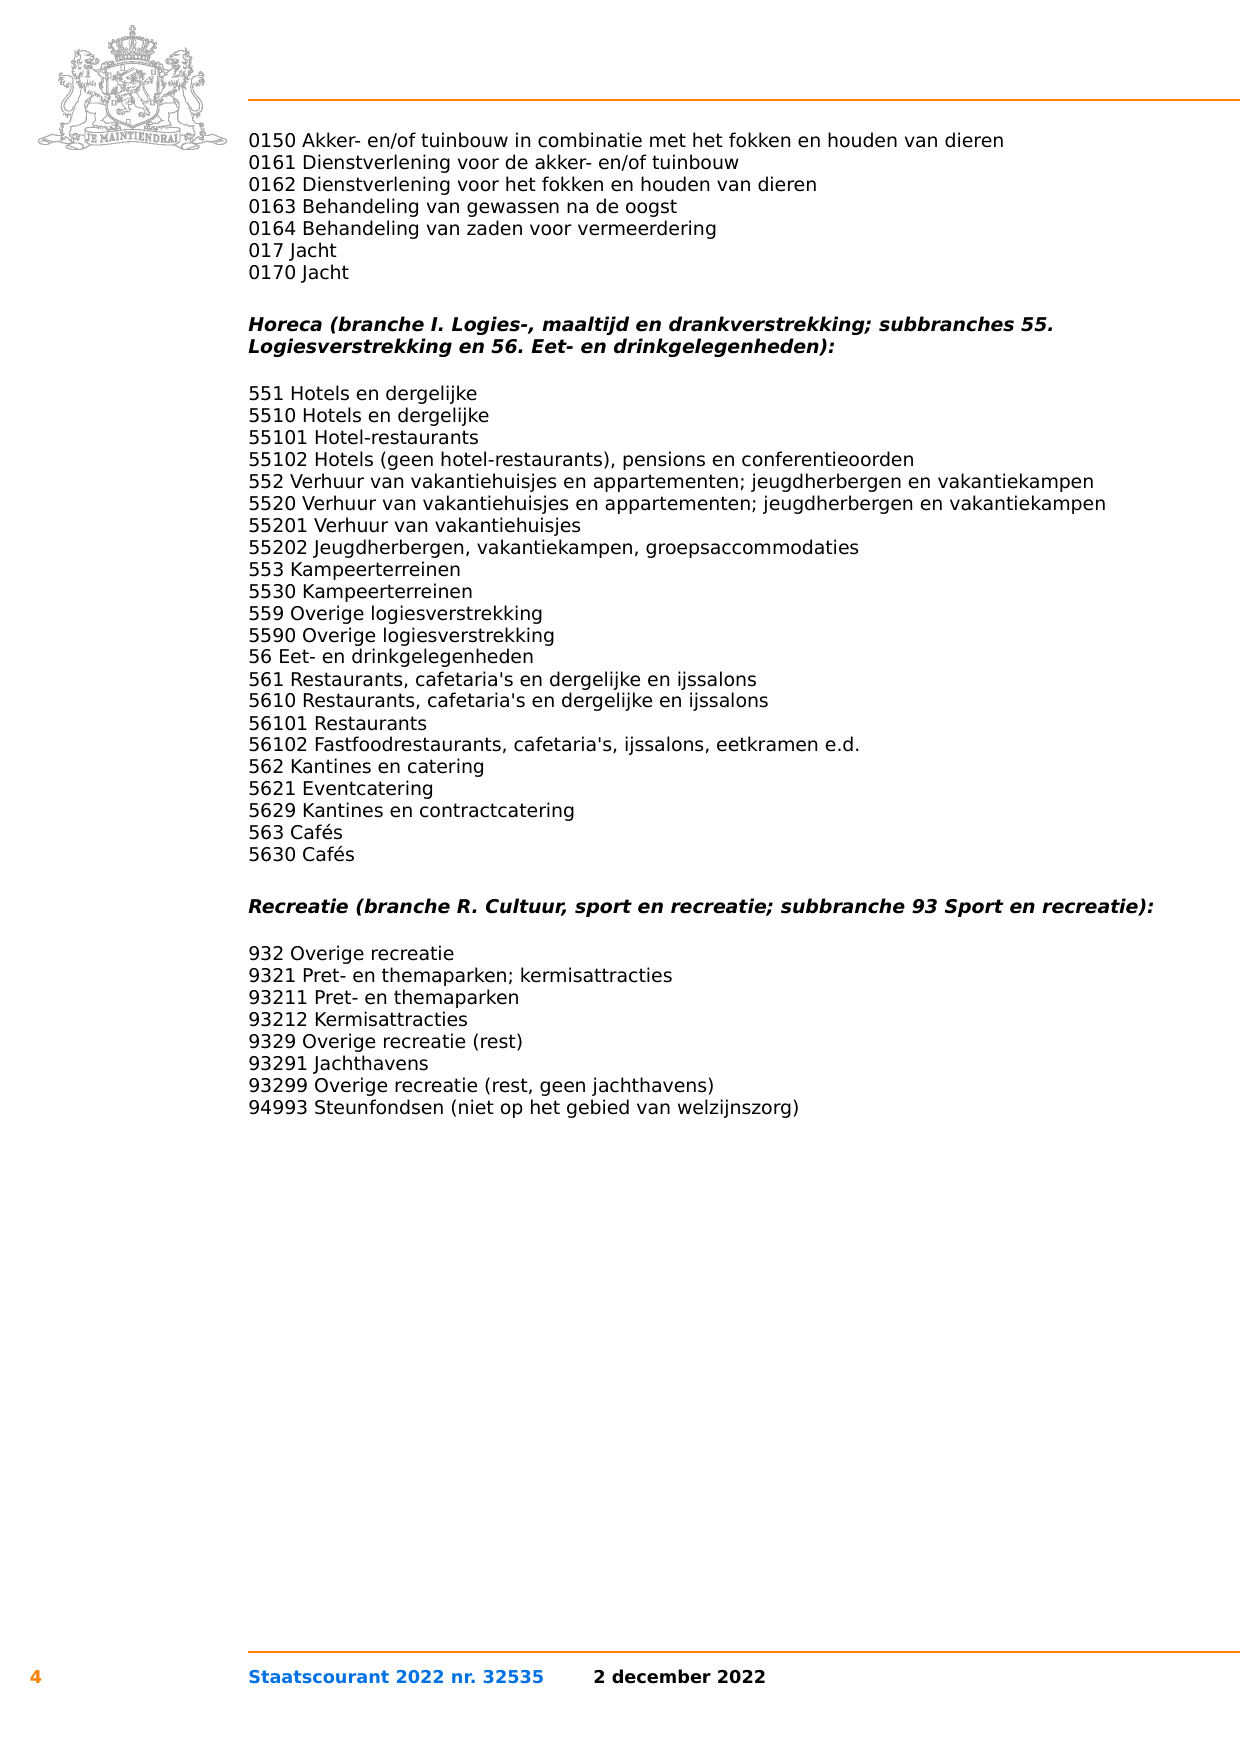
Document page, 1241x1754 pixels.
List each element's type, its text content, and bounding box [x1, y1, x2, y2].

text 0164 Behandeling van zaden voor vermeerdering [248, 218, 1163, 240]
text 5630 Cafés [248, 844, 1163, 866]
text 017 Jacht [248, 240, 1163, 262]
text 55202 Jeugdherbergen, vakantiekampen, groepsaccommodaties [248, 537, 1163, 558]
text 56102 Fastfoodrestaurants, cafetaria's, ijssalons, eetkramen e.d. [248, 734, 1163, 756]
text 5510 Hotels en dergelijke [248, 405, 1163, 427]
text 93212 Kermisattracties [248, 1009, 1163, 1031]
picture [38, 25, 227, 150]
text 5621 Eventcatering [248, 778, 1163, 800]
text 563 Cafés [248, 822, 1163, 844]
text 55201 Verhuur van vakantiehuisjes [248, 514, 1163, 537]
text 93299 Overige recreatie (rest, geen jachthavens) [248, 1075, 1163, 1097]
text 5520 Verhuur van vakantiehuisjes en appartementen; jeugdherbergen en vakantiekampen [248, 493, 1163, 514]
text 5530 Kampeerterreinen [248, 581, 1163, 602]
text 56101 Restaurants [248, 712, 1163, 734]
text 562 Kantines en catering [248, 756, 1163, 778]
text 56 Eet- en drinkgelegenheden [248, 646, 1163, 668]
text 551 Hotels en dergelijke [248, 383, 1163, 405]
text 9321 Pret- en themaparken; kermisattracties [248, 965, 1163, 987]
text 0162 Dienstverlening voor het fokken en houden van dieren [248, 174, 1163, 196]
text 0170 Jacht [248, 262, 1163, 284]
text 932 Overige recreatie [248, 943, 1163, 965]
subtitle Recreatie (branche R. Cultuur, sport en recreatie; subbranche 93 Sport en recreatie): [248, 896, 1163, 918]
text 0163 Behandeling van gewassen na de oogst [248, 196, 1163, 218]
text 55102 Hotels (geen hotel-restaurants), pensions en conferentieoorden [248, 449, 1163, 471]
text 553 Kampeerterreinen [248, 558, 1163, 581]
text 5629 Kantines en contractcatering [248, 800, 1163, 822]
text 0150 Akker- en/of tuinbouw in combinatie met het fokken en houden van dieren [248, 130, 1163, 152]
text 552 Verhuur van vakantiehuisjes en appartementen; jeugdherbergen en vakantiekampen [248, 471, 1163, 493]
text 561 Restaurants, cafetaria's en dergelijke en ijssalons [248, 668, 1163, 690]
text 559 Overige logiesverstrekking [248, 602, 1163, 624]
text 93291 Jachthavens [248, 1053, 1163, 1075]
text 93211 Pret- en themaparken [248, 987, 1163, 1009]
text 94993 Steunfondsen (niet op het gebied van welzijnszorg) [248, 1097, 1163, 1119]
subtitle Horeca (branche I. Logies-, maaltijd en drankverstrekking; subbranches 55. Logiesverstrekking en 56. Eet- en drinkgelegenheden): [248, 314, 1163, 358]
text 0161 Dienstverlening voor de akker- en/of tuinbouw [248, 152, 1163, 174]
text 5590 Overige logiesverstrekking [248, 624, 1163, 646]
text 55101 Hotel-restaurants [248, 427, 1163, 449]
text 5610 Restaurants, cafetaria's en dergelijke en ijssalons [248, 690, 1163, 712]
text 9329 Overige recreatie (rest) [248, 1031, 1163, 1053]
